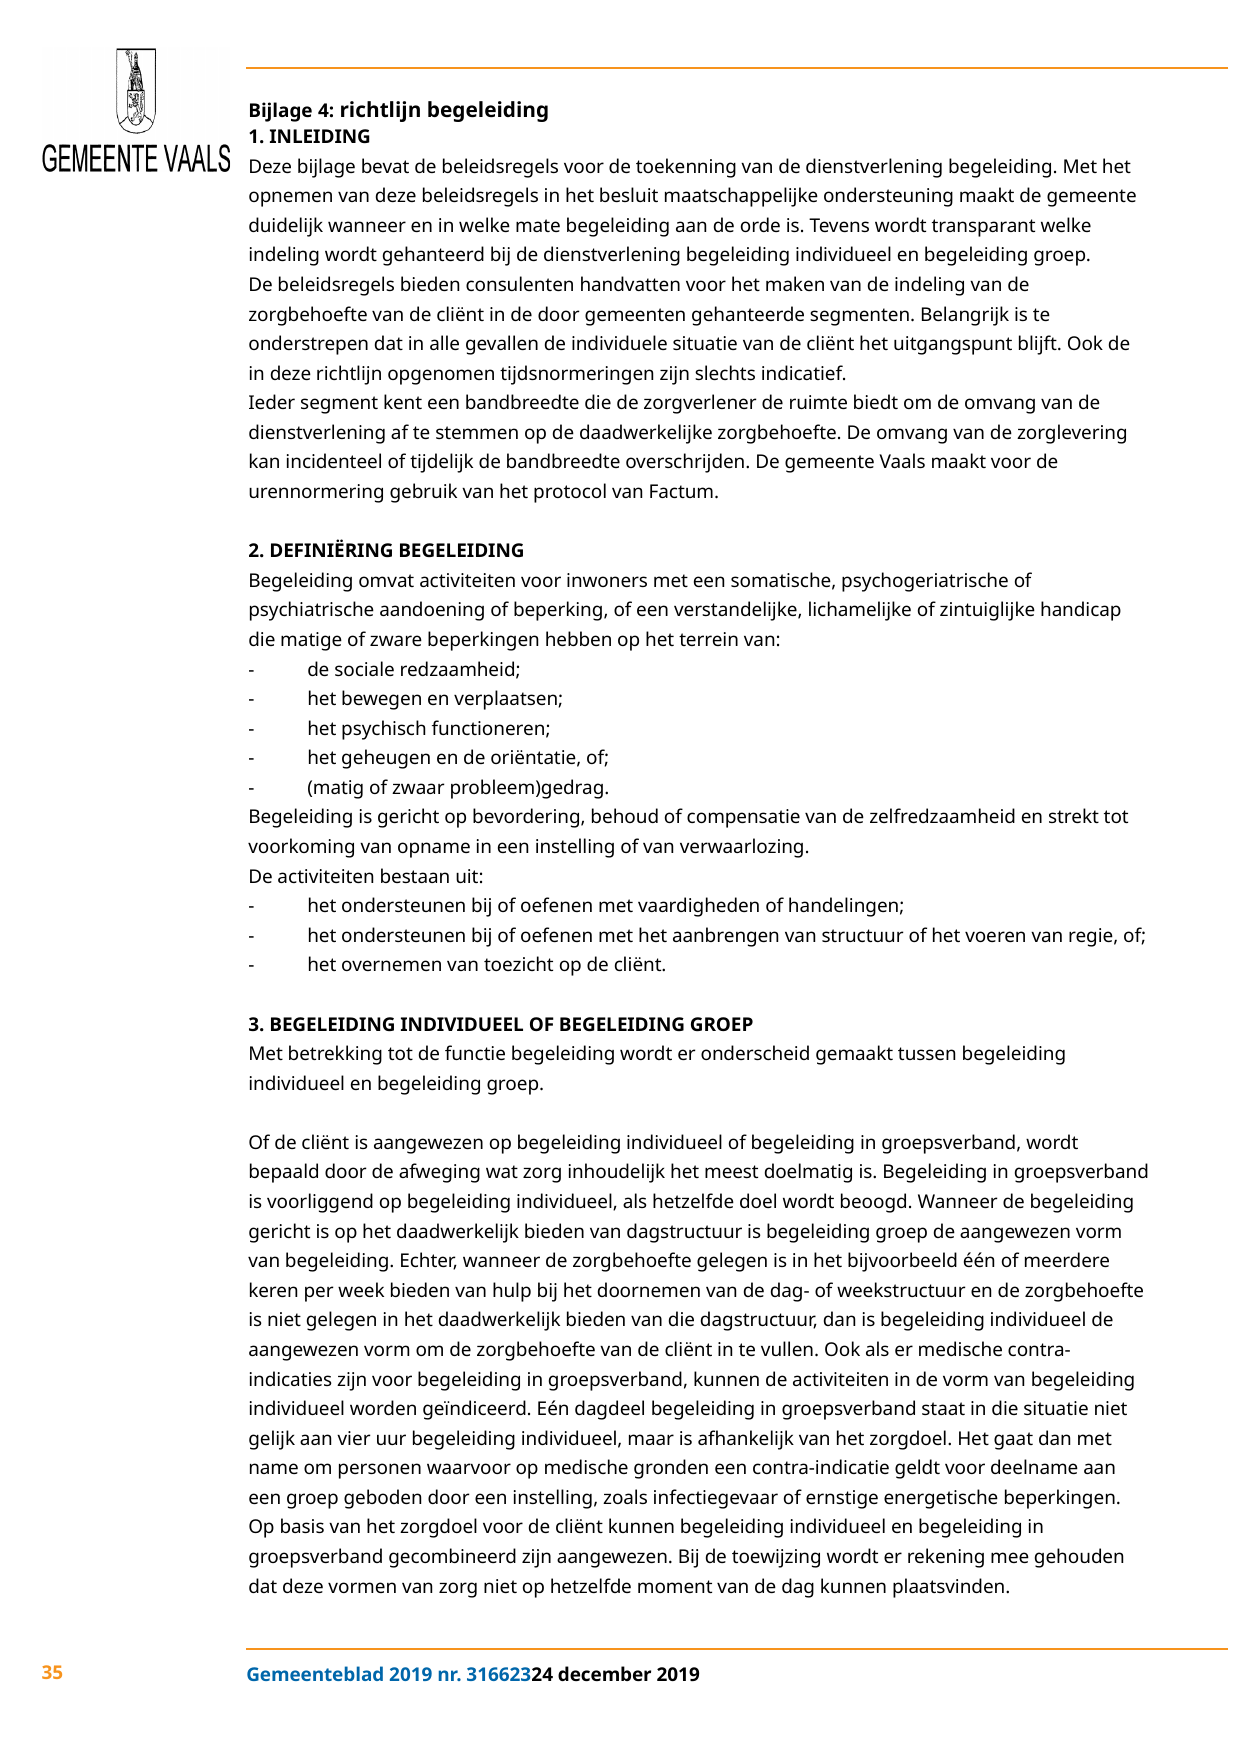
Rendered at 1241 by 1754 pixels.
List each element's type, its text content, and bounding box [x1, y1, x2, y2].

text Begeleiding is gericht op bevordering, behoud of compensatie van de zelfredzaamheid en strekt tot voorkoming van opname in een instelling of van verwaarlozing. [248, 804, 1152, 859]
text Met betrekking tot de functie begeleiding wordt er onderscheid gemaakt tussen begeleiding individueel en begeleiding groep. [248, 1040, 1152, 1096]
text De activiteiten bestaan uit: [248, 863, 1152, 889]
list het ondersteunen bij of oefenen met het aanbrengen van structuur of het voeren van regie, of; [248, 922, 1152, 948]
text Of de cliënt is aangewezen op begeleiding individueel of begeleiding in groepsverband, wordt bepaald door de afweging wat zorg inhoudelijk het meest doelmatig is. Begeleiding in groepsverband is voorliggend op begeleiding individueel, als hetzelfde doel wordt beoogd. Wanneer de begeleiding gericht is op het daadwerkelijk bieden van dagstructuur is begeleiding groep de aangewezen vorm van begeleiding. Echter, wanneer de zorgbehoefte gelegen is in het bijvoorbeeld één of meerdere keren per week bieden van hulp bij het doornemen van de dag- of weekstructuur en de zorgbehoefte is niet gelegen in het daadwerkelijk bieden van die dagstructuur, dan is begeleiding individueel de aangewezen vorm om de zorgbehoefte van de cliënt in te vullen. Ook als er medische contra-indicaties zijn voor begeleiding in groepsverband, kunnen de activiteiten in de vorm van begeleiding individueel worden geïndiceerd. Eén dagdeel begeleiding in groepsverband staat in die situatie niet gelijk aan vier uur begeleiding individueel, maar is afhankelijk van het zorgdoel. Het gaat dan met name om personen waarvoor op medische gronden een contra-indicatie geldt voor deelname aan een groep geboden door een instelling, zoals infectiegevaar of ernstige energetische beperkingen. [248, 1129, 1152, 1510]
list (matig of zwaar probleem)gedrag. [248, 774, 1152, 800]
list het overnemen van toezicht op de cliënt. [248, 952, 1152, 977]
text Begeleiding omvat activiteiten voor inwoners met een somatische, psychogeriatrische of psychiatrische aandoening of beperking, of een verstandelijke, lichamelijke of zintuiglijke handicap die matige of zware beperkingen hebben op het terrein van: [248, 567, 1152, 652]
text De beleidsregels bieden consulenten handvatten voor het maken van de indeling van de zorgbehoefte van de cliënt in de door gemeenten gehanteerde segmenten. Belangrijk is te onderstrepen dat in alle gevallen de individuele situatie van de cliënt het uitgangspunt blijft. Ook de in deze richtlijn opgenomen tijdsnormeringen zijn slechts indicatief. [248, 271, 1152, 386]
text Bijlage 4: richtlijn begeleiding [248, 95, 1152, 123]
list de sociale redzaamheid; [248, 656, 1152, 682]
text Deze bijlage bevat de beleidsregels voor de toekenning van de dienstverlening begeleiding. Met het opnemen van deze beleidsregels in het besluit maatschappelijke ondersteuning maakt de gemeente duidelijk wanneer en in welke mate begeleiding aan de orde is. Tevens wordt transparant welke indeling wordt gehanteerd bij de dienstverlening begeleiding individueel en begeleiding groep. [248, 153, 1152, 267]
list het psychisch functioneren; [248, 715, 1152, 741]
picture [41, 47, 231, 172]
text 3. BEGELEIDING INDIVIDUEEL OF BEGELEIDING GROEP [248, 1011, 1152, 1037]
text 1. INLEIDING [248, 123, 1152, 149]
text 2. DEFINIËRING BEGELEIDING [248, 537, 1152, 563]
text Ieder segment kent een bandbreedte die de zorgverlener de ruimte biedt om de omvang van de dienstverlening af te stemmen op de daadwerkelijke zorgbehoefte. De omvang van de zorglevering kan incidenteel of tijdelijk de bandbreedte overschrijden. De gemeente Vaals maakt voor de urennormering gebruik van het protocol van Factum. [248, 389, 1152, 504]
list het ondersteunen bij of oefenen met vaardigheden of handelingen; [248, 892, 1152, 918]
list het bewegen en verplaatsen; [248, 685, 1152, 711]
text Op basis van het zorgdoel voor de cliënt kunnen begeleiding individueel en begeleiding in groepsverband gecombineerd zijn aangewezen. Bij de toewijzing wordt er rekening mee gehouden dat deze vormen van zorg niet op hetzelfde moment van de dag kunnen plaatsvinden. [248, 1514, 1152, 1599]
list het geheugen en de oriëntatie, of; [248, 744, 1152, 770]
